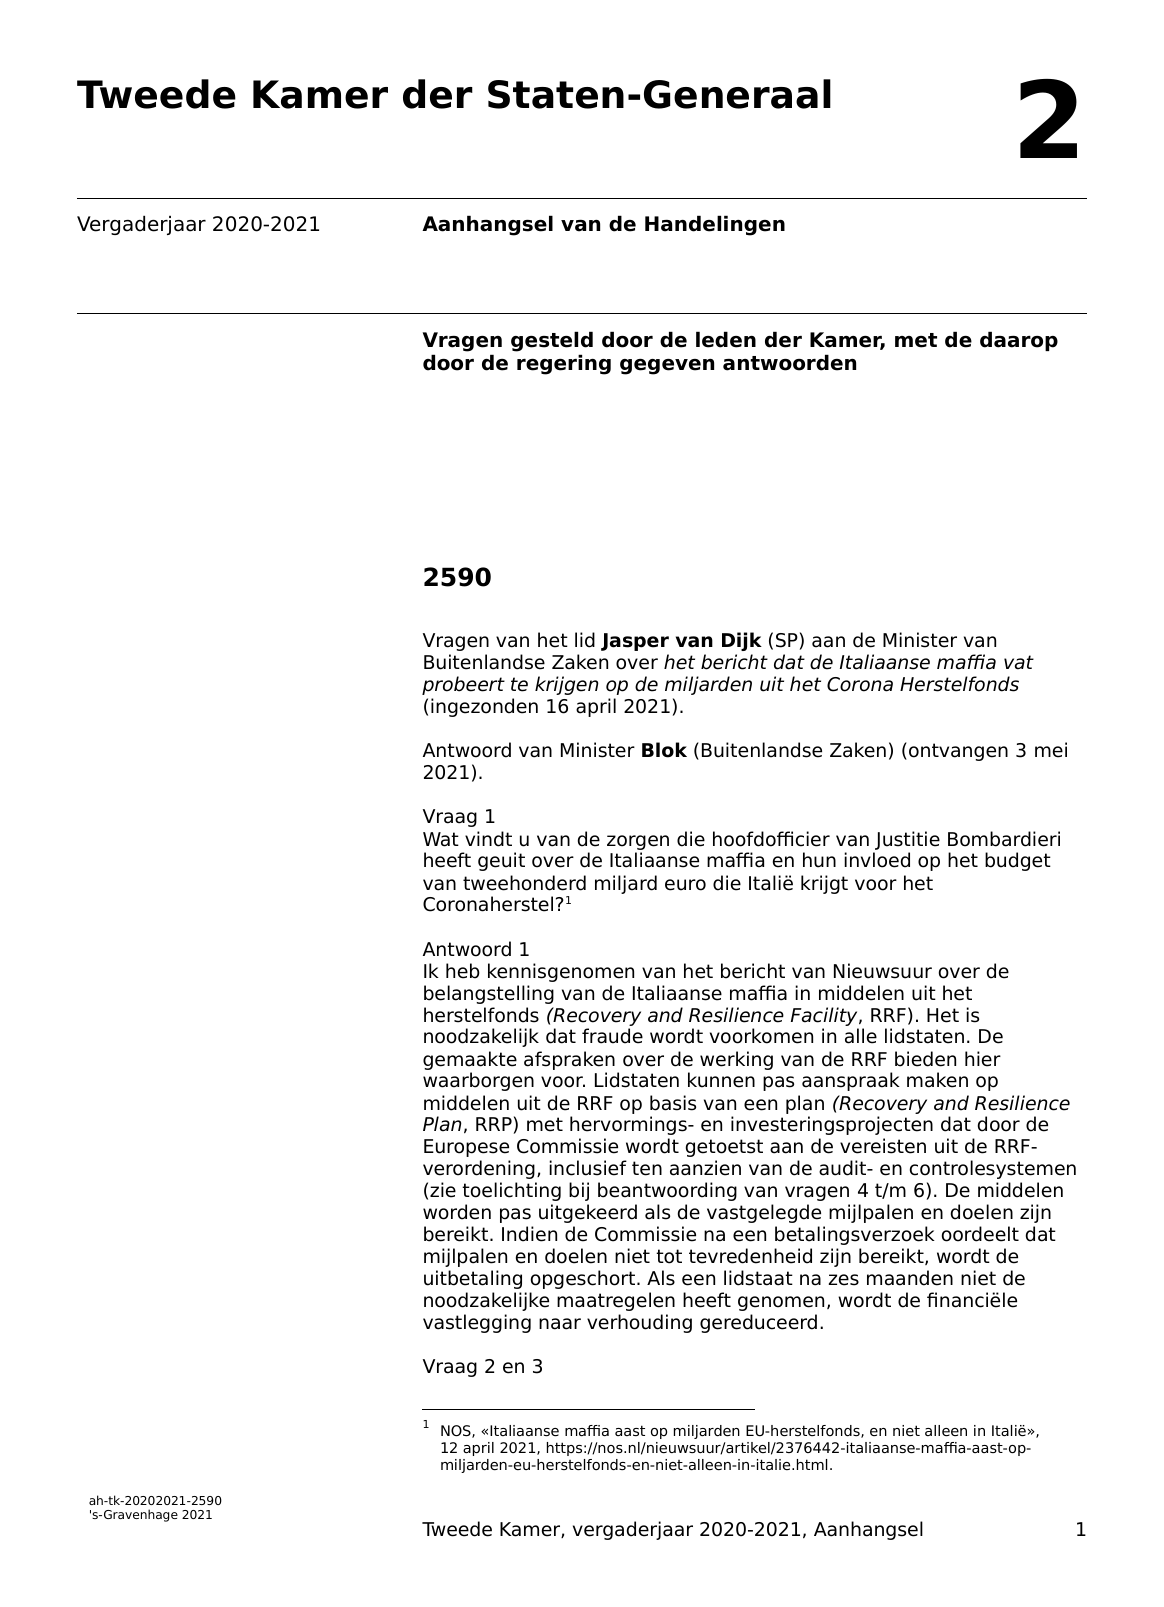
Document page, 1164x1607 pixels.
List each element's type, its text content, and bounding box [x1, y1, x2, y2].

text 2590 [422, 563, 1087, 592]
table_cell Vragen gesteld door de leden der Kamer, met de daarop door de regering gegeven antwoorden [422, 314, 1087, 375]
table_header 2 [886, 59, 1087, 198]
text Antwoord van Minister Blok (Buitenlandse Zaken) (ontvangen 3 mei 2021). [422, 740, 1087, 784]
table_cell [77, 314, 422, 375]
table_header Tweede Kamer der Staten-Generaal [77, 59, 886, 198]
table_cell Vergaderjaar 2020-2021 [77, 199, 422, 313]
text Ik heb kennisgenomen van het bericht van Nieuwsuur over de belangstelling van de Italiaanse maffia in middelen uit het herstelfonds (Recovery and Resilience Facility, RRF). Het is noodzakelijk dat fraude wordt voorkomen in alle lidstaten. De gemaakte afspraken over de werking van de RRF bieden hier waarborgen voor. Lidstaten kunnen pas aanspraak maken op middelen uit de RRF op basis van een plan (Recovery and Resilience Plan, RRP) met hervormings- en investeringsprojecten dat door de Europese Commissie wordt getoetst aan de vereisten uit de RRF-verordening, inclusief ten aanzien van de audit- en controlesystemen (zie toelichting bij beantwoording van vragen 4 t/m 6). De middelen worden pas uitgekeerd als de vastgelegde mijlpalen en doelen zijn bereikt. Indien de Commissie na een betalingsverzoek oordeelt dat mijlpalen en doelen niet tot tevredenheid zijn bereikt, wordt de uitbetaling opgeschort. Als een lidstaat na zes maanden niet de noodzakelijke maatregelen heeft genomen, wordt de financiële vastlegging naar verhouding gereduceerd. [422, 961, 1087, 1334]
text Vraag 2 en 3 [422, 1356, 1087, 1378]
text ah-tk-20202021-2590 [88, 1494, 323, 1508]
table_cell Aanhangsel van de Handelingen [422, 199, 1087, 313]
text Wat vindt u van de zorgen die hoofdofficier van Justitie Bombardieri heeft geuit over de Italiaanse maffia en hun invloed op het budget van tweehonderd miljard euro die Italië krijgt voor het Coronaherstel? [422, 828, 1087, 916]
text 's-Gravenhage 2021 [88, 1508, 323, 1522]
text Vraag 1 [422, 806, 1087, 828]
text Antwoord 1 [422, 938, 1087, 961]
text Vragen van het lid Jasper van Dijk (SP) aan de Minister van Buitenlandse Zaken over het bericht dat de Italiaanse maffia vat probeert te krijgen op de miljarden uit het Corona Herstelfonds (ingezonden 16 april 2021). [422, 630, 1087, 718]
text NOS, «Italiaanse maffia aast op miljarden EU-herstelfonds, en niet alleen in Italië», 12 april 2021, https://nos.nl/nieuwsuur/artikel/2376442-italiaanse-maffia-aast-op-miljarden-eu-herstelfonds-en-niet-alleen-in-italie.html. [422, 1418, 1087, 1474]
